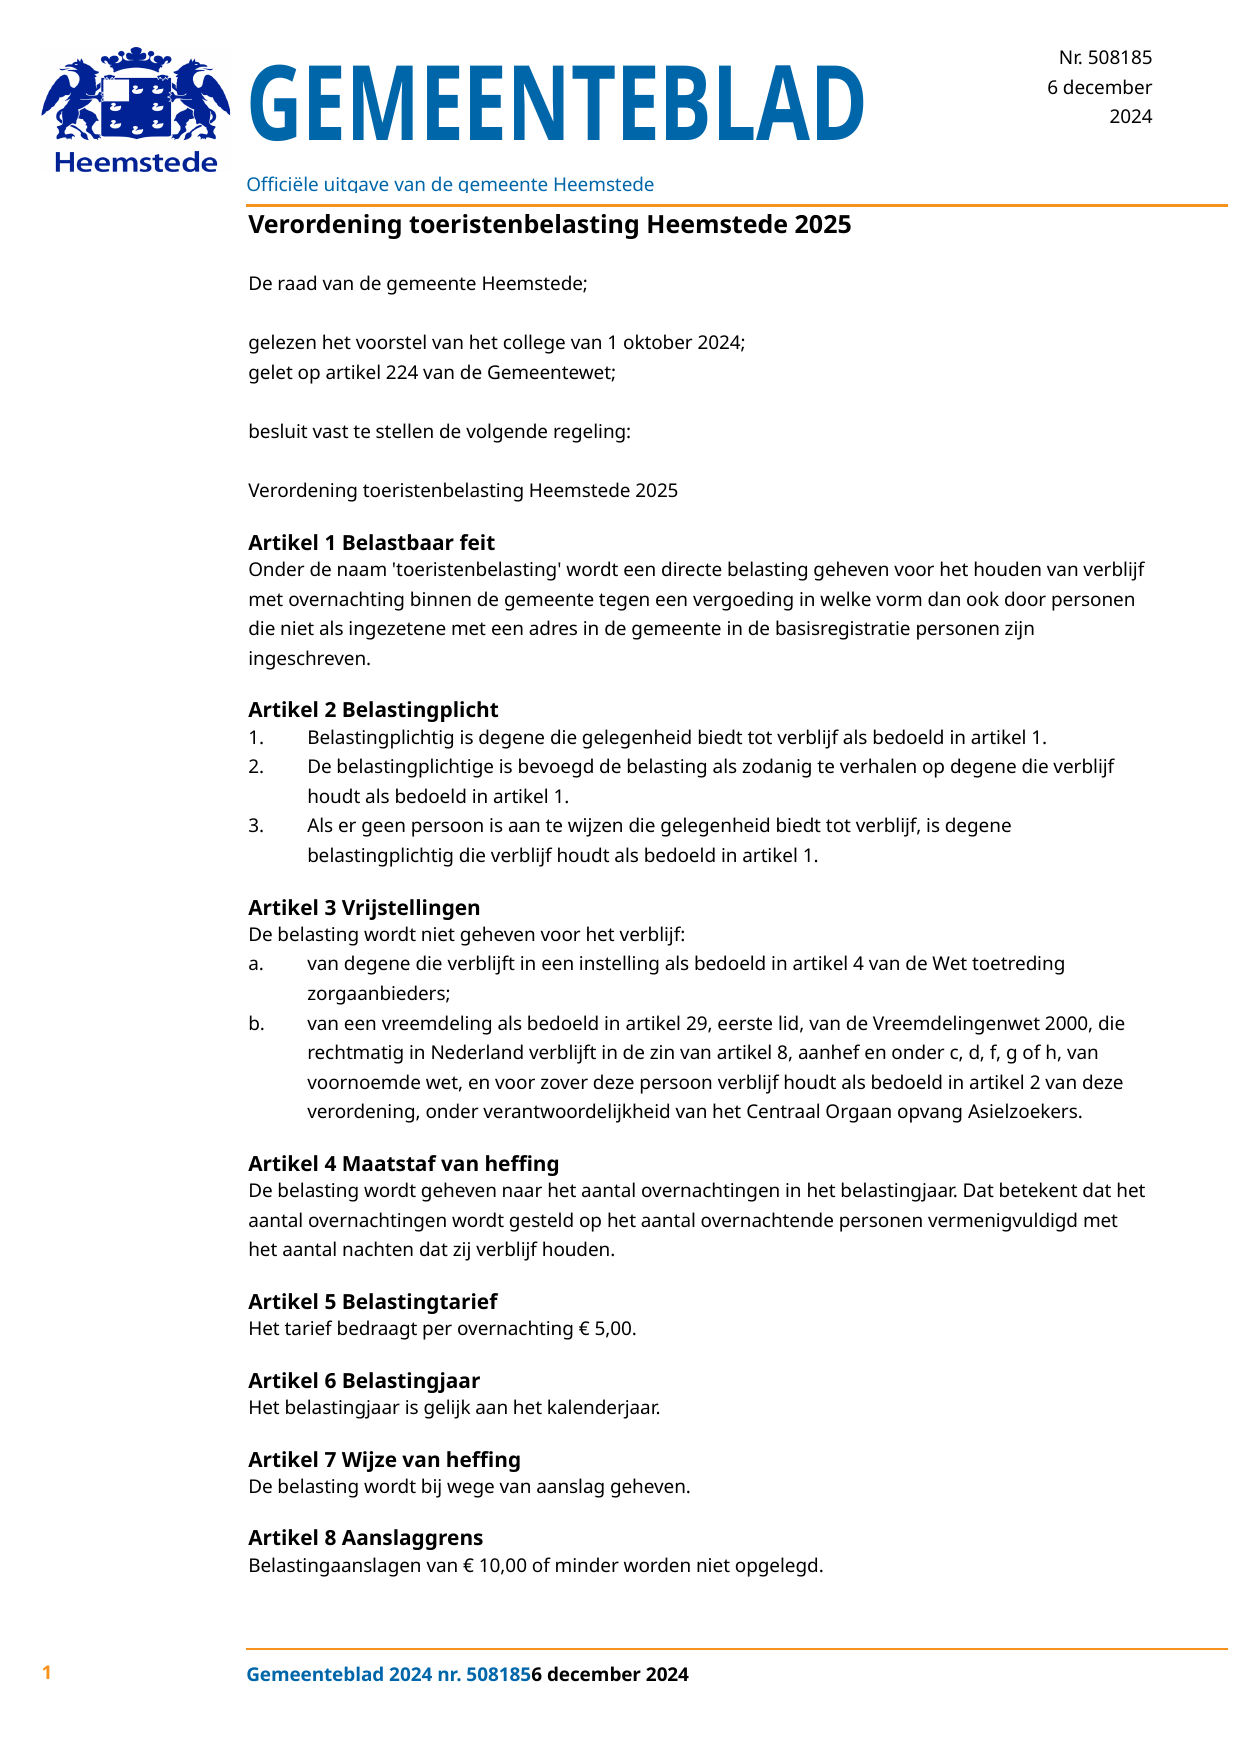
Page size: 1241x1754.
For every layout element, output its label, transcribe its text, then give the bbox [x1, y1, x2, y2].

list van een vreemdeling als bedoeld in artikel 29, eerste lid, van de Vreemdelingenwet 2000, die rechtmatig in Nederland verblijft in de zin van artikel 8, aanhef en onder c, d, f, g of h, van voornoemde wet, en voor zover deze persoon verblijf houdt als bedoeld in artikel 2 van deze verordening, onder verantwoordelijkheid van het Centraal Orgaan opvang Asielzoekers. [248, 1010, 1152, 1124]
text Artikel 4 Maatstaf van heffing [248, 1149, 1152, 1177]
text De belasting wordt bij wege van aanslag geheven. [248, 1473, 1152, 1499]
list Belastingplichtig is degene die gelegenheid biedt tot verblijf als bedoeld in artikel 1. [248, 724, 1152, 749]
text Het belastingjaar is gelijk aan het kalenderjaar. [248, 1394, 1152, 1420]
text Het tarief bedraagt per overnachting € 5,00. [248, 1315, 1152, 1341]
text Verordening toeristenbelasting Heemstede 2025 [248, 477, 1152, 503]
text Artikel 2 Belastingplicht [248, 695, 1152, 724]
text Artikel 1 Belastbaar feit [248, 528, 1152, 556]
text gelezen het voorstel van het college van 1 oktober 2024; [248, 329, 1152, 355]
text De belasting wordt geheven naar het aantal overnachtingen in het belastingjaar. Dat betekent dat het aantal overnachtingen wordt gesteld op het aantal overnachtende personen vermenigvuldigd met het aantal nachten dat zij verblijf houden. [248, 1177, 1152, 1262]
text Verordening toeristenbelasting Heemstede 2025 [248, 207, 1152, 241]
text Artikel 7 Wijze van heffing [248, 1445, 1152, 1473]
text Artikel 3 Vrijstellingen [248, 893, 1152, 921]
text De belasting wordt niet geheven voor het verblijf: [248, 921, 1152, 947]
list De belastingplichtige is bevoegd de belasting als zodanig te verhalen op degene die verblijf houdt als bedoeld in artikel 1. [248, 753, 1152, 809]
text De raad van de gemeente Heemstede; [248, 270, 1152, 296]
text Artikel 5 Belastingtarief [248, 1287, 1152, 1315]
picture [41, 47, 231, 172]
text Artikel 8 Aanslaggrens [248, 1523, 1152, 1552]
text besluit vast te stellen de volgende regeling: [248, 418, 1152, 444]
text gelet op artikel 224 van de Gemeentewet; [248, 359, 1152, 385]
text Artikel 6 Belastingjaar [248, 1366, 1152, 1394]
text Belastingaanslagen van € 10,00 of minder worden niet opgelegd. [248, 1552, 1152, 1578]
list Als er geen persoon is aan te wijzen die gelegenheid biedt tot verblijf, is degene belastingplichtig die verblijf houdt als bedoeld in artikel 1. [248, 813, 1152, 868]
list van degene die verblijft in een instelling als bedoeld in artikel 4 van de Wet toetreding zorgaanbieders; [248, 951, 1152, 1006]
text Onder de naam 'toeristenbelasting' wordt een directe belasting geheven voor het houden van verblijf met overnachting binnen de gemeente tegen een vergoeding in welke vorm dan ook door personen die niet als ingezetene met een adres in de gemeente in de basisregistratie personen zijn ingeschreven. [248, 556, 1152, 671]
